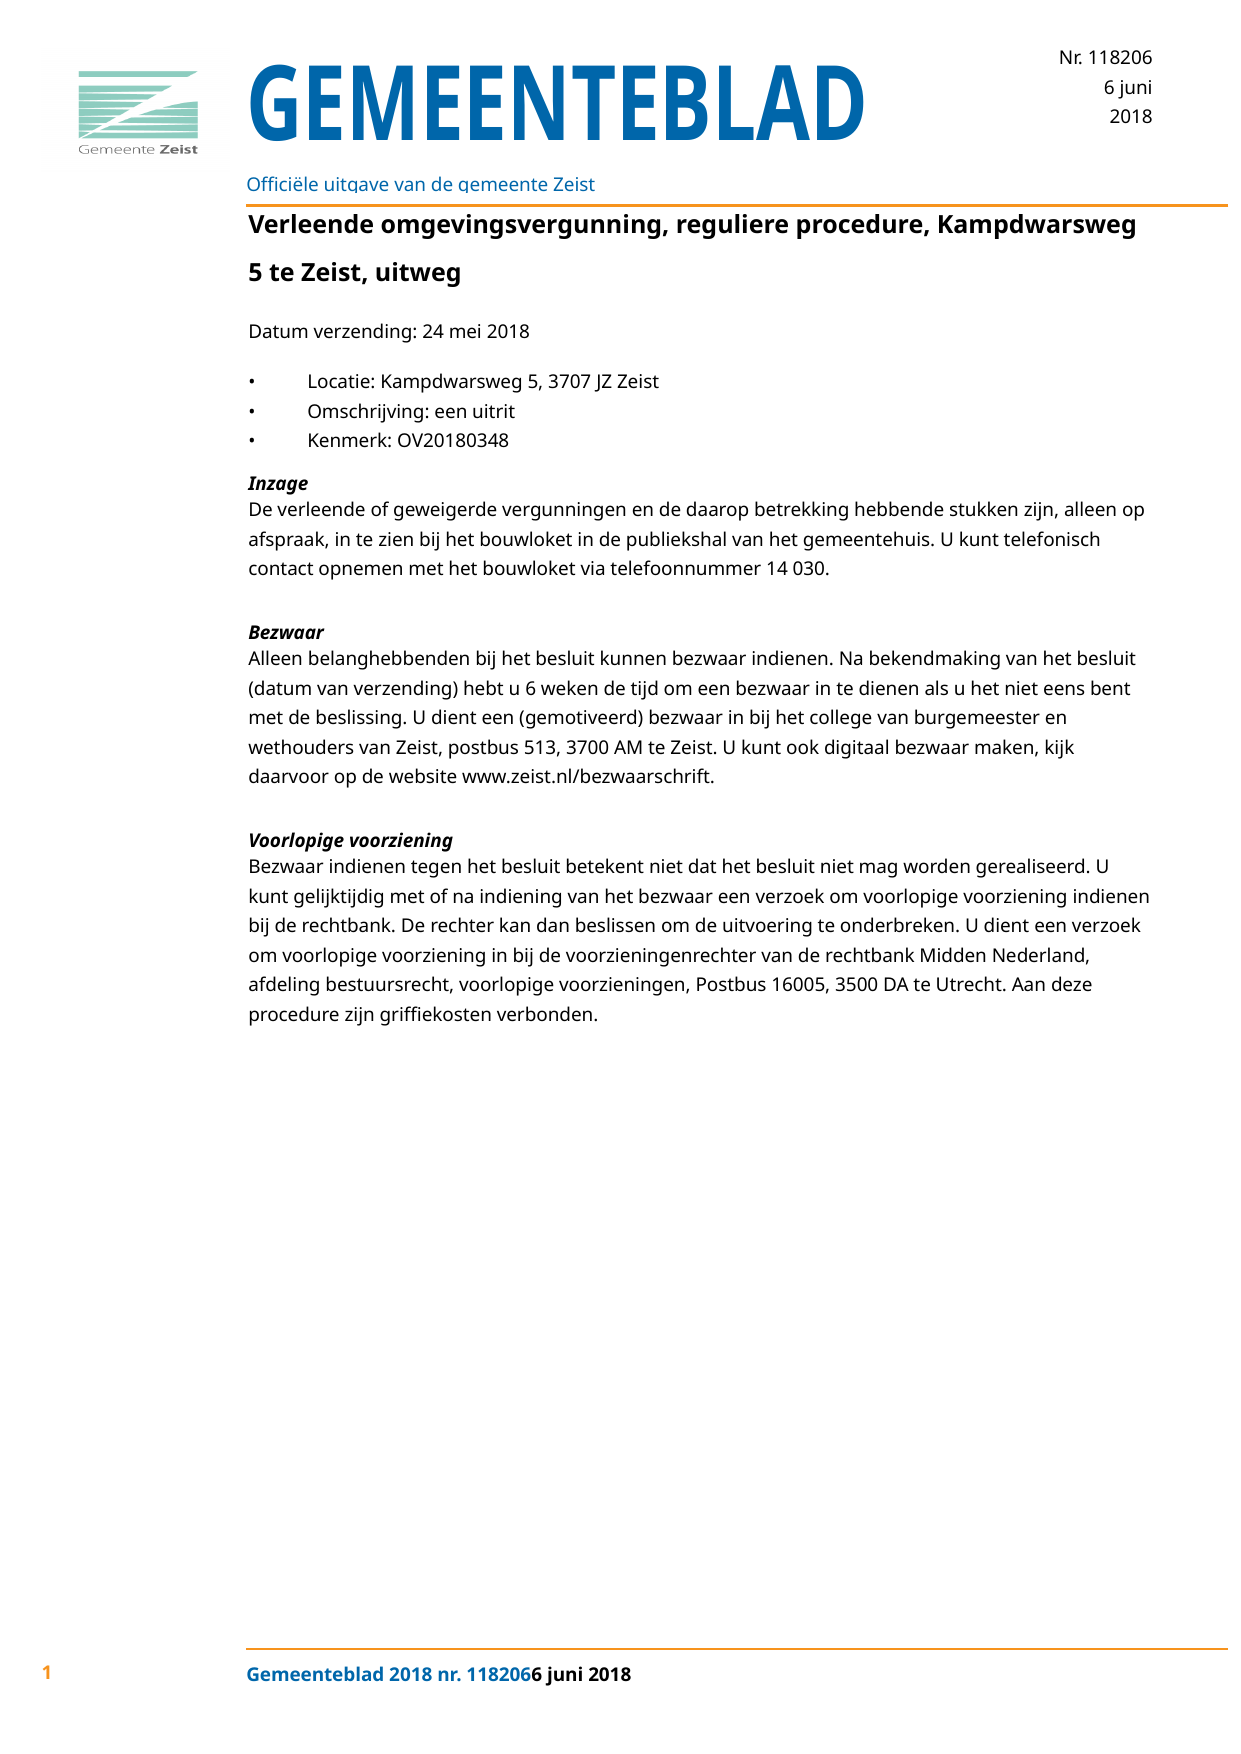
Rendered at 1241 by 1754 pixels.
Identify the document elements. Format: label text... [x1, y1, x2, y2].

list Kenmerk: OV20180348 [248, 427, 1152, 453]
text Voorlopige voorziening [248, 827, 1152, 853]
list Locatie: Kampdwarsweg 5, 3707 JZ Zeist [248, 368, 1152, 394]
list Omschrijving: een uitrit [248, 398, 1152, 424]
text Alleen belanghebbenden bij het besluit kunnen bezwaar indienen. Na bekendmaking van het besluit (datum van verzending) hebt u 6 weken de tijd om een bezwaar in te dienen als u het niet eens bent met de beslissing. U dient een (gemotiveerd) bezwaar in bij het college van burgemeester en wethouders van Zeist, postbus 513, 3700 AM te Zeist. U kunt ook digitaal bezwaar maken, kijk daarvoor op de website www.zeist.nl/bezwaarschrift. [248, 645, 1152, 789]
text Verleende omgevingsvergunning, reguliere procedure, Kampdwarsweg 5 te Zeist, uitweg [248, 207, 1152, 288]
picture [41, 47, 231, 172]
text Inzage [248, 471, 1152, 496]
text De verleende of geweigerde vergunningen en de daarop betrekking hebbende stukken zijn, alleen op afspraak, in te zien bij het bouwloket in de publiekshal van het gemeentehuis. U kunt telefonisch contact opnemen met het bouwloket via telefoonnummer 14 030. [248, 496, 1152, 581]
text Bezwaar indienen tegen het besluit betekent niet dat het besluit niet mag worden gerealiseerd. U kunt gelijktijdig met of na indiening van het bezwaar een verzoek om voorlopige voorziening indienen bij de rechtbank. De rechter kan dan beslissen om de uitvoering te onderbreken. U dient een verzoek om voorlopige voorziening in bij de voorzieningenrechter van de rechtbank Midden Nederland, afdeling bestuursrecht, voorlopige voorzieningen, Postbus 16005, 3500 DA te Utrecht. Aan deze procedure zijn griffiekosten verbonden. [248, 853, 1152, 1027]
text Bezwaar [248, 619, 1152, 645]
text Datum verzending: 24 mei 2018 [248, 318, 1152, 344]
